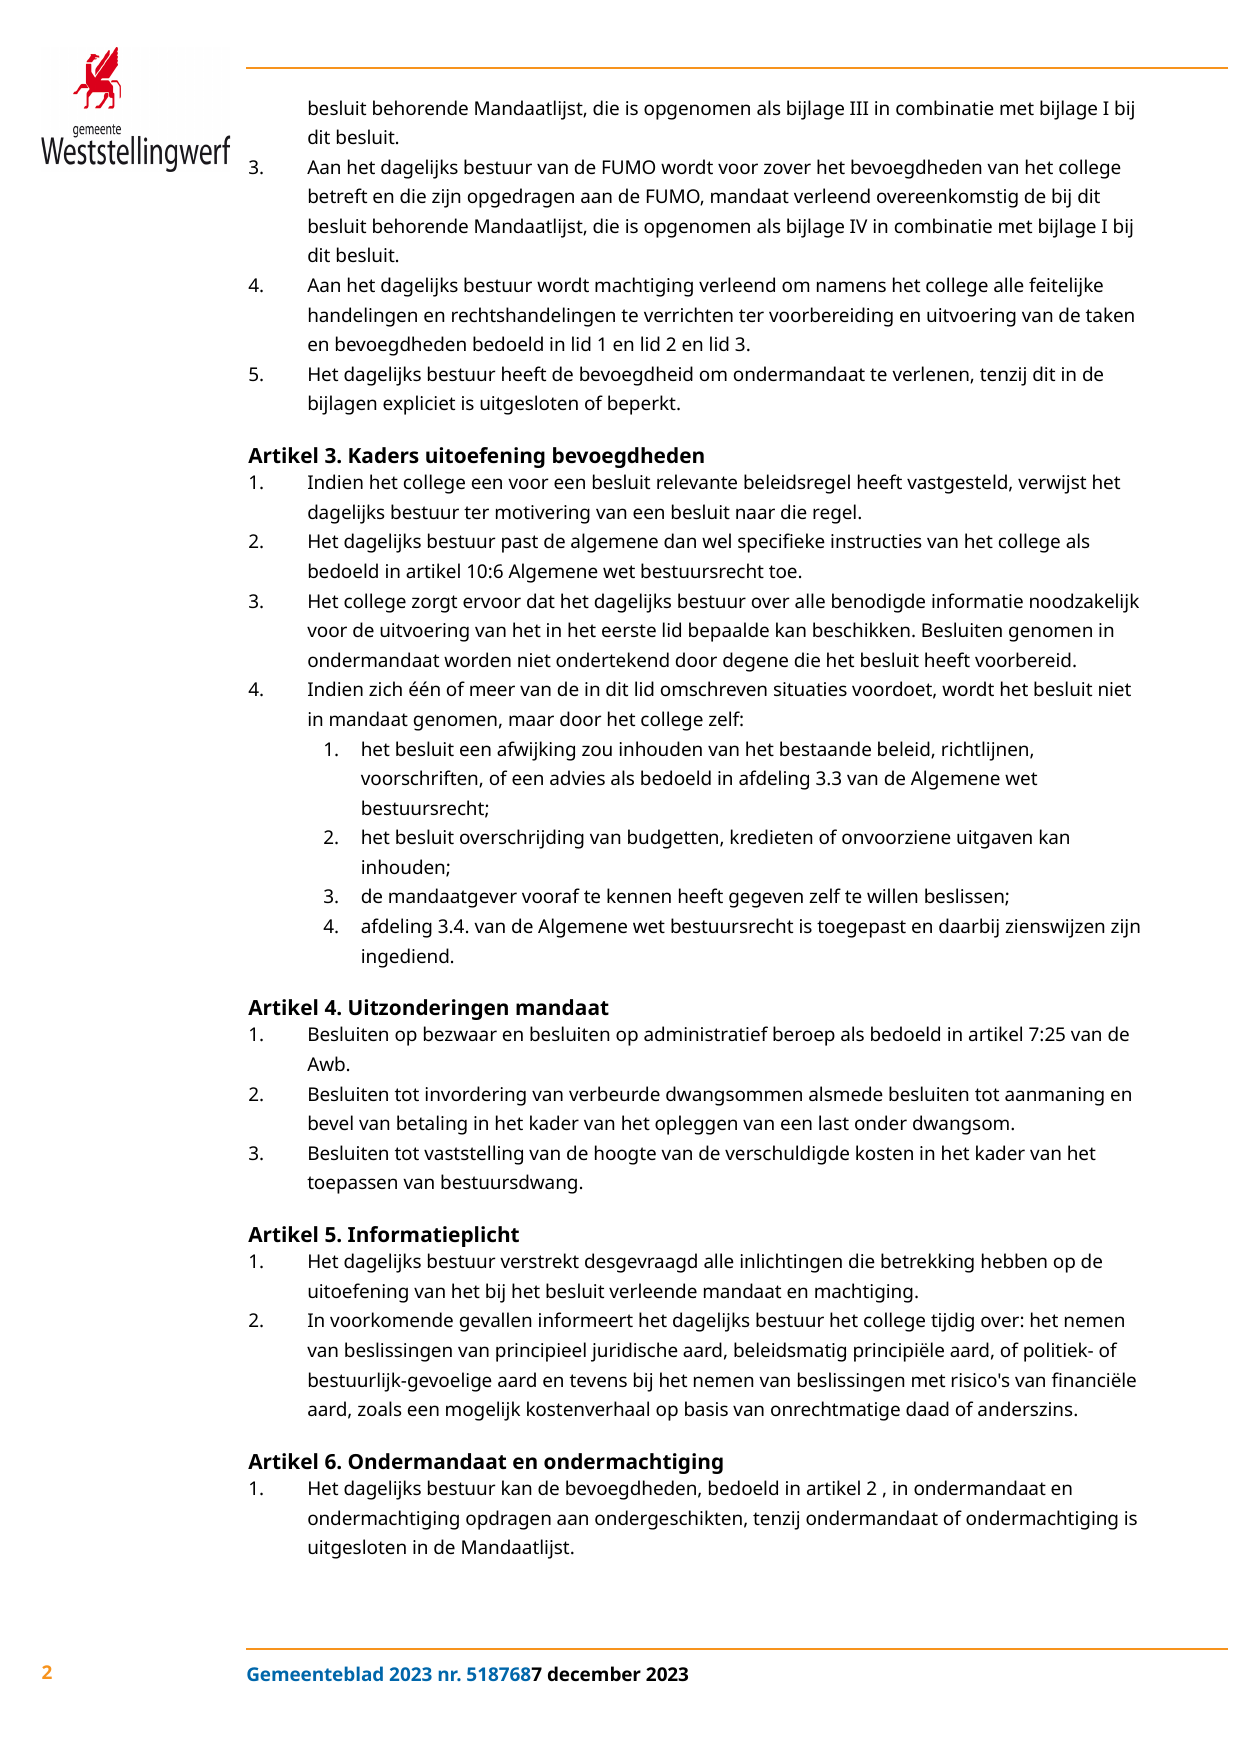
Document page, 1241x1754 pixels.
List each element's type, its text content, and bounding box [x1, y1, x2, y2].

list de mandaatgever vooraf te kennen heeft gegeven zelf te willen beslissen; [323, 884, 1152, 909]
text Artikel 6. Ondermandaat en ondermachtiging [248, 1447, 1152, 1475]
list het besluit overschrijding van budgetten, kredieten of onvoorziene uitgaven kan inhouden; [323, 824, 1152, 880]
list Besluiten tot invordering van verbeurde dwangsommen alsmede besluiten tot aanmaning en bevel van betaling in het kader van het opleggen van een last onder dwangsom. [248, 1081, 1152, 1136]
list Aan het dagelijks bestuur van de FUMO wordt voor zover het bevoegdheden van het college betreft en die zijn opgedragen aan de FUMO, mandaat verleend overeenkomstig de bij dit besluit behorende Mandaatlijst, die is opgenomen als bijlage IV in combinatie met bijlage I bij dit besluit. [248, 154, 1152, 268]
list Besluiten tot vaststelling van de hoogte van de verschuldigde kosten in het kader van het toepassen van bestuursdwang. [248, 1140, 1152, 1195]
list Besluiten op bezwaar en besluiten op administratief beroep als bedoeld in artikel 7:25 van de Awb. [248, 1022, 1152, 1077]
list Het dagelijks bestuur verstrekt desgevraagd alle inlichtingen die betrekking hebben op de uitoefening van het bij het besluit verleende mandaat en machtiging. [248, 1248, 1152, 1304]
list Het dagelijks bestuur heeft de bevoegdheid om ondermandaat te verlenen, tenzij dit in de bijlagen expliciet is uitgesloten of beperkt. [248, 361, 1152, 416]
list Het college zorgt ervoor dat het dagelijks bestuur over alle benodigde informatie noodzakelijk voor de uitvoering van het in het eerste lid bepaalde kan beschikken. Besluiten genomen in ondermandaat worden niet ondertekend door degene die het besluit heeft voorbereid. [248, 588, 1152, 673]
text Artikel 4. Uitzonderingen mandaat [248, 993, 1152, 1022]
list In voorkomende gevallen informeert het dagelijks bestuur het college tijdig over: het nemen van beslissingen van principieel juridische aard, beleidsmatig principiële aard, of politiek- of bestuurlijk-gevoelige aard en tevens bij het nemen van beslissingen met risico's van financiële aard, zoals een mogelijk kostenverhaal op basis van onrechtmatige daad of anderszins. [248, 1308, 1152, 1422]
list Het dagelijks bestuur past de algemene dan wel specifieke instructies van het college als bedoeld in artikel 10:6 Algemene wet bestuursrecht toe. [248, 529, 1152, 584]
list Aan het dagelijks bestuur wordt machtiging verleend om namens het college alle feitelijke handelingen en rechtshandelingen te verrichten ter voorbereiding en uitvoering van de taken en bevoegdheden bedoeld in lid 1 en lid 2 en lid 3. [248, 272, 1152, 357]
text Artikel 5. Informatieplicht [248, 1220, 1152, 1248]
picture [41, 47, 231, 172]
list Het dagelijks bestuur kan de bevoegdheden, bedoeld in artikel 2 , in ondermandaat en ondermachtiging opdragen aan ondergeschikten, tenzij ondermandaat of ondermachtiging is uitgesloten in de Mandaatlijst. [248, 1475, 1152, 1560]
list afdeling 3.4. van de Algemene wet bestuursrecht is toegepast en daarbij zienswijzen zijn ingediend. [323, 913, 1152, 968]
list Indien zich één of meer van de in dit lid omschreven situaties voordoet, wordt het besluit niet in mandaat genomen, maar door het college zelf: [248, 677, 1152, 732]
list Indien het college een voor een besluit relevante beleidsregel heeft vastgesteld, verwijst het dagelijks bestuur ter motivering van een besluit naar die regel. [248, 469, 1152, 525]
list besluit behorende Mandaatlijst, die is opgenomen als bijlage III in combinatie met bijlage I bij dit besluit. [248, 95, 1152, 150]
text Artikel 3. Kaders uitoefening bevoegdheden [248, 441, 1152, 469]
list het besluit een afwijking zou inhouden van het bestaande beleid, richtlijnen, voorschriften, of een advies als bedoeld in afdeling 3.3 van de Algemene wet bestuursrecht; [323, 736, 1152, 821]
